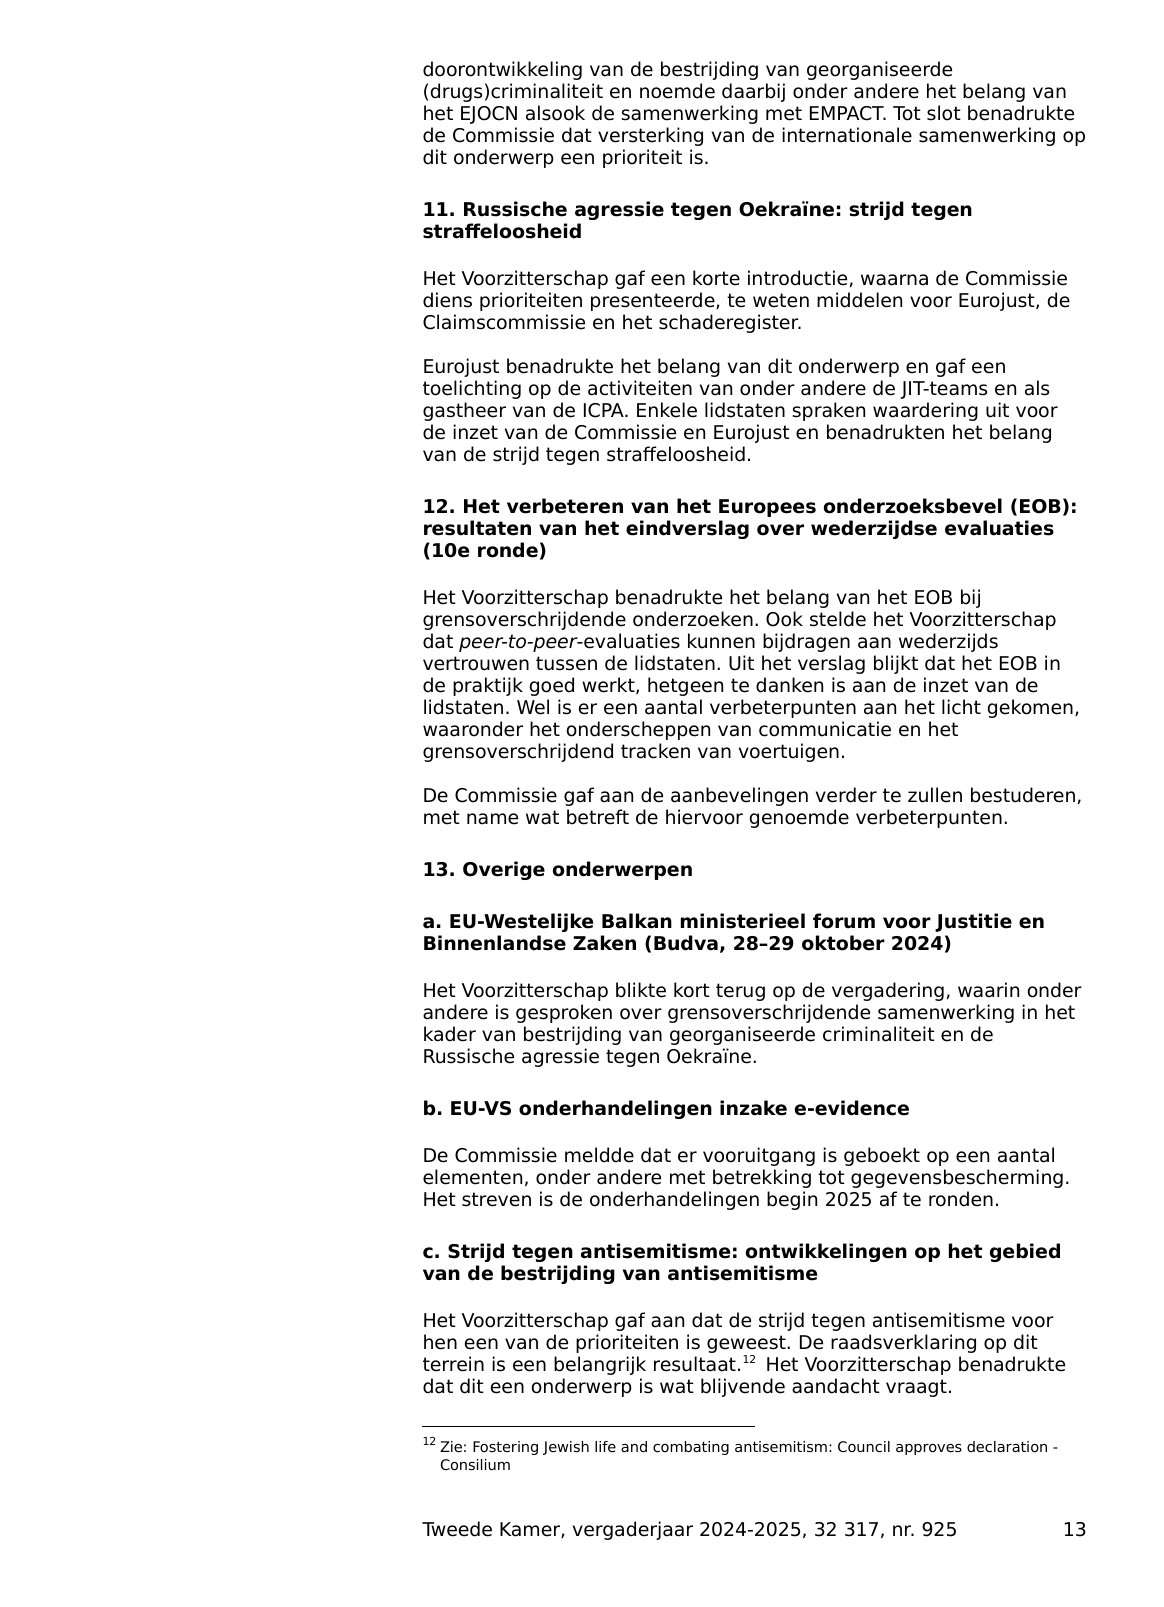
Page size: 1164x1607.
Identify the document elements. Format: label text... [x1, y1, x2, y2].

subtitle 12. Het verbeteren van het Europees onderzoeksbevel (EOB): resultaten van het eindverslag over wederzijdse evaluaties (10e ronde) [422, 496, 1087, 562]
text Eurojust benadrukte het belang van dit onderwerp en gaf een toelichting op de activiteiten van onder andere de JIT-teams en als gastheer van de ICPA. Enkele lidstaten spraken waardering uit voor de inzet van de Commissie en Eurojust en benadrukten het belang van de strijd tegen straffeloosheid. [422, 356, 1087, 466]
subtitle 11. Russische agressie tegen Oekraïne: strijd tegen straffeloosheid [422, 199, 1087, 243]
text Het Voorzitterschap gaf aan dat de strijd tegen antisemitisme voor hen een van de prioriteiten is geweest. De raadsverklaring op dit terrein is een belangrijk resultaat. Het Voorzitterschap benadrukte dat dit een onderwerp is wat blijvende aandacht vraagt. [422, 1309, 1087, 1397]
subtitle b. EU-VS onderhandelingen inzake e-evidence [422, 1098, 1087, 1120]
text Het Voorzitterschap benadrukte het belang van het EOB bij grensoverschrijdende onderzoeken. Ook stelde het Voorzitterschap dat peer-to-peer-evaluaties kunnen bijdragen aan wederzijds vertrouwen tussen de lidstaten. Uit het verslag blijkt dat het EOB in de praktijk goed werkt, hetgeen te danken is aan de inzet van de lidstaten. Wel is er een aantal verbeterpunten aan het licht gekomen, waaronder het onderscheppen van communicatie en het grensoverschrijdend tracken van voertuigen. [422, 587, 1087, 763]
subtitle c. Strijd tegen antisemitisme: ontwikkelingen op het gebied van de bestrijding van antisemitisme [422, 1241, 1087, 1284]
subtitle a. EU-Westelijke Balkan ministerieel forum voor Justitie en Binnenlandse Zaken (Budva, 28–29 oktober 2024) [422, 911, 1087, 955]
text Het Voorzitterschap gaf een korte introductie, waarna de Commissie diens prioriteiten presenteerde, te weten middelen voor Eurojust, de Claimscommissie en het schaderegister. [422, 268, 1087, 334]
text De Commissie meldde dat er vooruitgang is geboekt op een aantal elementen, onder andere met betrekking tot gegevensbescherming. Het streven is de onderhandelingen begin 2025 af te ronden. [422, 1145, 1087, 1211]
text doorontwikkeling van de bestrijding van georganiseerde (drugs)criminaliteit en noemde daarbij onder andere het belang van het EJOCN alsook de samenwerking met EMPACT. Tot slot benadrukte de Commissie dat versterking van de internationale samenwerking op dit onderwerp een prioriteit is. [422, 59, 1087, 169]
text De Commissie gaf aan de aanbevelingen verder te zullen bestuderen, met name wat betreft de hiervoor genoemde verbeterpunten. [422, 785, 1087, 829]
subtitle 13. Overige onderwerpen [422, 859, 1087, 881]
text Het Voorzitterschap blikte kort terug op de vergadering, waarin onder andere is gesproken over grensoverschrijdende samenwerking in het kader van bestrijding van georganiseerde criminaliteit en de Russische agressie tegen Oekraïne. [422, 980, 1087, 1068]
text Zie: Fostering Jewish life and combating antisemitism: Council approves declaration - Consilium [422, 1435, 1087, 1474]
